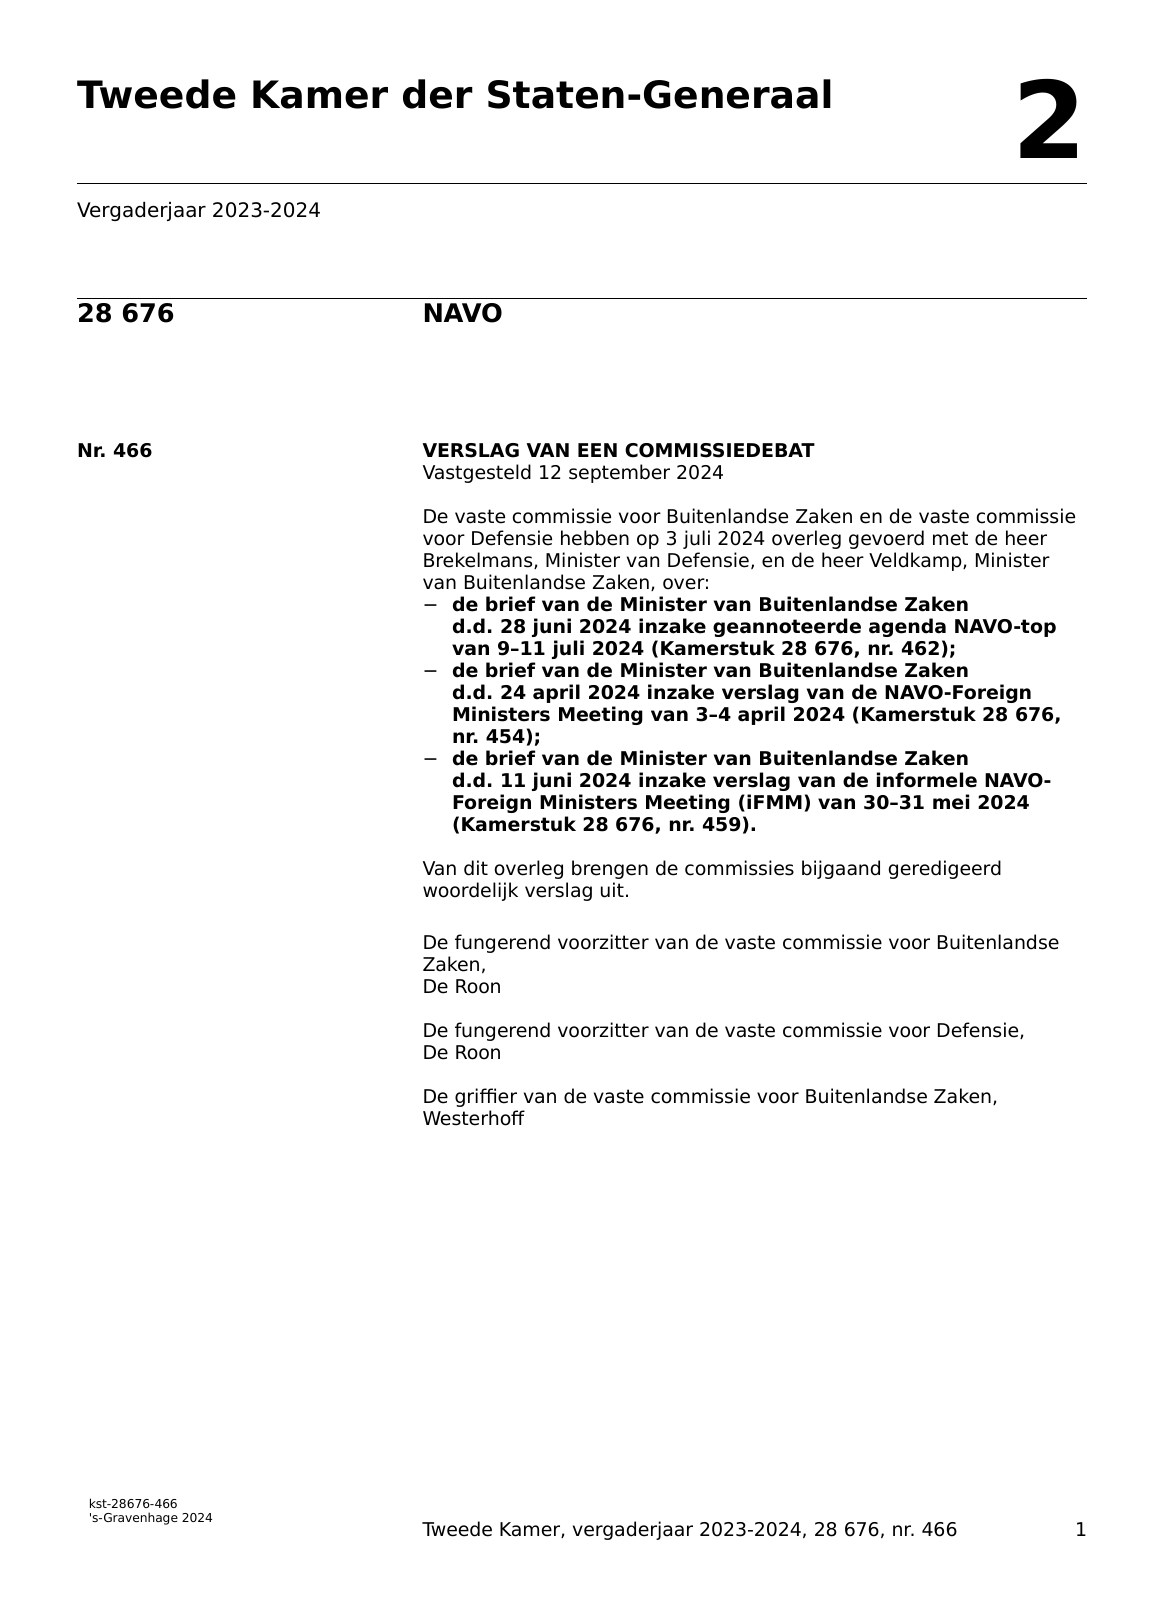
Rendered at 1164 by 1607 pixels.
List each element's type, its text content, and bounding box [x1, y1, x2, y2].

text Van dit overleg brengen de commissies bijgaand geredigeerd woordelijk verslag uit. [422, 858, 1087, 902]
subtitle Nr. 466 VERSLAG VAN EEN COMMISSIEDEBAT [77, 440, 1087, 462]
text − de brief van de Minister van Buitenlandse Zaken d.d. 11 juni 2024 inzake verslag van de informele NAVO-Foreign Ministers Meeting (iFMM) van 30–31 mei 2024 (Kamerstuk 28 676, nr. 459). [422, 748, 1087, 836]
text Vastgesteld 12 september 2024 [422, 462, 1087, 484]
text De griffier van de vaste commissie voor Buitenlandse Zaken, Westerhoff [422, 1086, 1087, 1130]
text De vaste commissie voor Buitenlandse Zaken en de vaste commissie voor Defensie hebben op 3 juli 2024 overleg gevoerd met de heer Brekelmans, Minister van Defensie, en de heer Veldkamp, Minister van Buitenlandse Zaken, over: [422, 506, 1087, 594]
table_cell Vergaderjaar 2023-2024 [77, 184, 1087, 298]
text 's-Gravenhage 2024 [88, 1511, 323, 1525]
text − de brief van de Minister van Buitenlandse Zaken d.d. 28 juni 2024 inzake geannoteerde agenda NAVO-top van 9–11 juli 2024 (Kamerstuk 28 676, nr. 462); [422, 594, 1087, 660]
table_header 2 [886, 59, 1087, 183]
text De fungerend voorzitter van de vaste commissie voor Defensie, De Roon [422, 1020, 1087, 1064]
table_header Tweede Kamer der Staten-Generaal [77, 59, 886, 183]
text − de brief van de Minister van Buitenlandse Zaken d.d. 24 april 2024 inzake verslag van de NAVO-Foreign Ministers Meeting van 3–4 april 2024 (Kamerstuk 28 676, nr. 454); [422, 660, 1087, 748]
text De fungerend voorzitter van de vaste commissie voor Buitenlandse Zaken, De Roon [422, 932, 1087, 998]
subtitle 28 676 NAVO [77, 299, 1087, 329]
text kst-28676-466 [88, 1497, 323, 1511]
